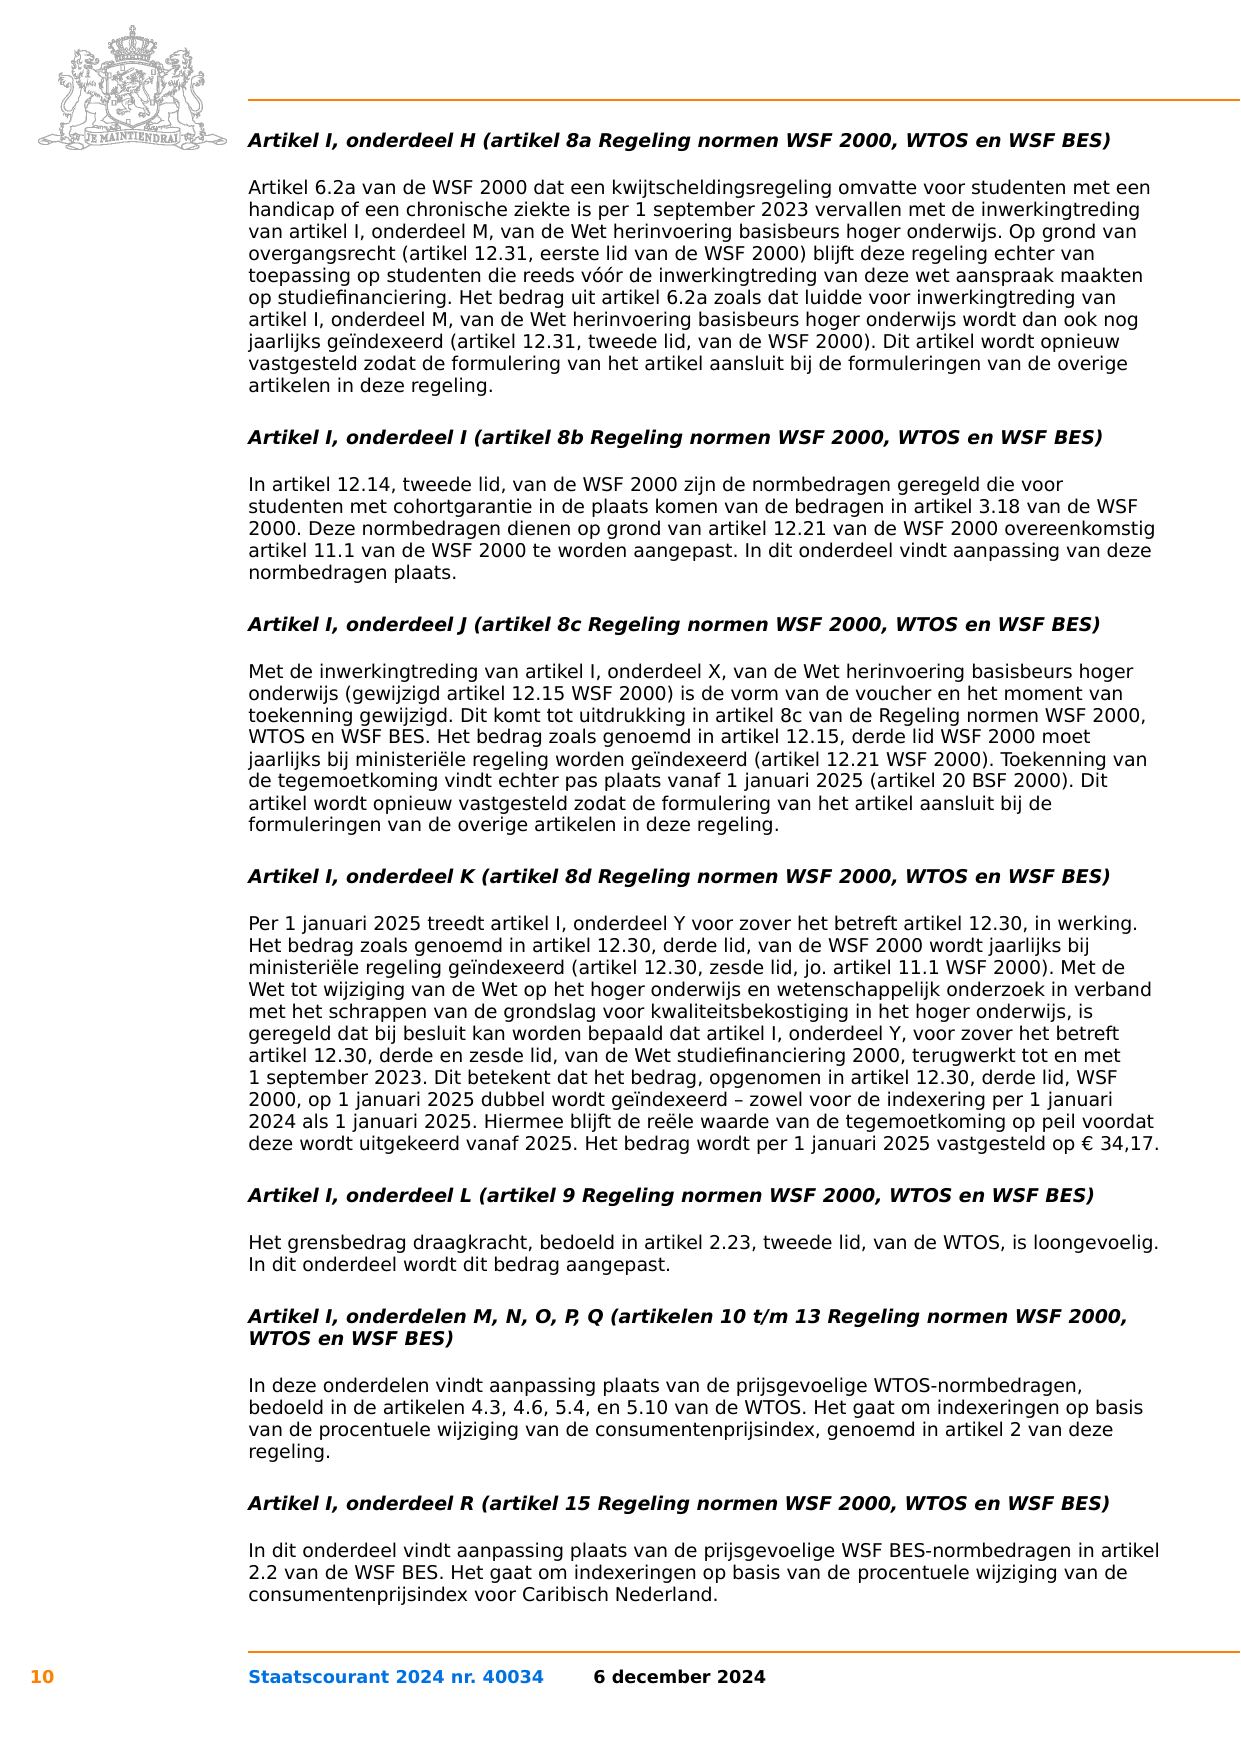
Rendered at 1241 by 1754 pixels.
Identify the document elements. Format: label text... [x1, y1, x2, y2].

subtitle Artikel I, onderdelen M, N, O, P, Q (artikelen 10 t/m 13 Regeling normen WSF 2000, WTOS en WSF BES) [248, 1306, 1163, 1350]
picture [38, 25, 227, 150]
text Het grensbedrag draagkracht, bedoeld in artikel 2.23, tweede lid, van de WTOS, is loongevoelig. In dit onderdeel wordt dit bedrag aangepast. [248, 1232, 1163, 1276]
subtitle Artikel I, onderdeel L (artikel 9 Regeling normen WSF 2000, WTOS en WSF BES) [248, 1185, 1163, 1207]
subtitle Artikel I, onderdeel H (artikel 8a Regeling normen WSF 2000, WTOS en WSF BES) [248, 130, 1163, 152]
text In artikel 12.14, tweede lid, van de WSF 2000 zijn de normbedragen geregeld die voor studenten met cohortgarantie in de plaats komen van de bedragen in artikel 3.18 van de WSF 2000. Deze normbedragen dienen op grond van artikel 12.21 van de WSF 2000 overeenkomstig artikel 11.1 van de WSF 2000 te worden aangepast. In dit onderdeel vindt aanpassing van deze normbedragen plaats. [248, 474, 1163, 583]
text Per 1 januari 2025 treedt artikel I, onderdeel Y voor zover het betreft artikel 12.30, in werking. Het bedrag zoals genoemd in artikel 12.30, derde lid, van de WSF 2000 wordt jaarlijks bij ministeriële regeling geïndexeerd (artikel 12.30, zesde lid, jo. artikel 11.1 WSF 2000). Met de Wet tot wijziging van de Wet op het hoger onderwijs en wetenschappelijk onderzoek in verband met het schrappen van de grondslag voor kwaliteitsbekostiging in het hoger onderwijs, is geregeld dat bij besluit kan worden bepaald dat artikel I, onderdeel Y, voor zover het betreft artikel 12.30, derde en zesde lid, van de Wet studiefinanciering 2000, terugwerkt tot en met 1 september 2023. Dit betekent dat het bedrag, opgenomen in artikel 12.30, derde lid, WSF 2000, op 1 januari 2025 dubbel wordt geïndexeerd – zowel voor de indexering per 1 januari 2024 als 1 januari 2025. Hiermee blijft de reële waarde van de tegemoetkoming op peil voordat deze wordt uitgekeerd vanaf 2025. Het bedrag wordt per 1 januari 2025 vastgesteld op € 34,17. [248, 913, 1163, 1155]
text Artikel 6.2a van de WSF 2000 dat een kwijtscheldingsregeling omvatte voor studenten met een handicap of een chronische ziekte is per 1 september 2023 vervallen met de inwerkingtreding van artikel I, onderdeel M, van de Wet herinvoering basisbeurs hoger onderwijs. Op grond van overgangsrecht (artikel 12.31, eerste lid van de WSF 2000) blijft deze regeling echter van toepassing op studenten die reeds vóór de inwerkingtreding van deze wet aanspraak maakten op studiefinanciering. Het bedrag uit artikel 6.2a zoals dat luidde voor inwerkingtreding van artikel I, onderdeel M, van de Wet herinvoering basisbeurs hoger onderwijs wordt dan ook nog jaarlijks geïndexeerd (artikel 12.31, tweede lid, van de WSF 2000). Dit artikel wordt opnieuw vastgesteld zodat de formulering van het artikel aansluit bij de formuleringen van de overige artikelen in deze regeling. [248, 177, 1163, 397]
text In dit onderdeel vindt aanpassing plaats van de prijsgevoelige WSF BES-normbedragen in artikel 2.2 van de WSF BES. Het gaat om indexeringen op basis van de procentuele wijziging van de consumentenprijsindex voor Caribisch Nederland. [248, 1540, 1163, 1606]
subtitle Artikel I, onderdeel K (artikel 8d Regeling normen WSF 2000, WTOS en WSF BES) [248, 866, 1163, 888]
text Met de inwerkingtreding van artikel I, onderdeel X, van de Wet herinvoering basisbeurs hoger onderwijs (gewijzigd artikel 12.15 WSF 2000) is de vorm van de voucher en het moment van toekenning gewijzigd. Dit komt tot uitdrukking in artikel 8c van de Regeling normen WSF 2000, WTOS en WSF BES. Het bedrag zoals genoemd in artikel 12.15, derde lid WSF 2000 moet jaarlijks bij ministeriële regeling worden geïndexeerd (artikel 12.21 WSF 2000). Toekenning van de tegemoetkoming vindt echter pas plaats vanaf 1 januari 2025 (artikel 20 BSF 2000). Dit artikel wordt opnieuw vastgesteld zodat de formulering van het artikel aansluit bij de formuleringen van de overige artikelen in deze regeling. [248, 661, 1163, 836]
subtitle Artikel I, onderdeel J (artikel 8c Regeling normen WSF 2000, WTOS en WSF BES) [248, 613, 1163, 636]
subtitle Artikel I, onderdeel I (artikel 8b Regeling normen WSF 2000, WTOS en WSF BES) [248, 427, 1163, 449]
subtitle Artikel I, onderdeel R (artikel 15 Regeling normen WSF 2000, WTOS en WSF BES) [248, 1493, 1163, 1515]
text In deze onderdelen vindt aanpassing plaats van de prijsgevoelige WTOS-normbedragen, bedoeld in de artikelen 4.3, 4.6, 5.4, en 5.10 van de WTOS. Het gaat om indexeringen op basis van de procentuele wijziging van de consumentenprijsindex, genoemd in artikel 2 van deze regeling. [248, 1375, 1163, 1463]
